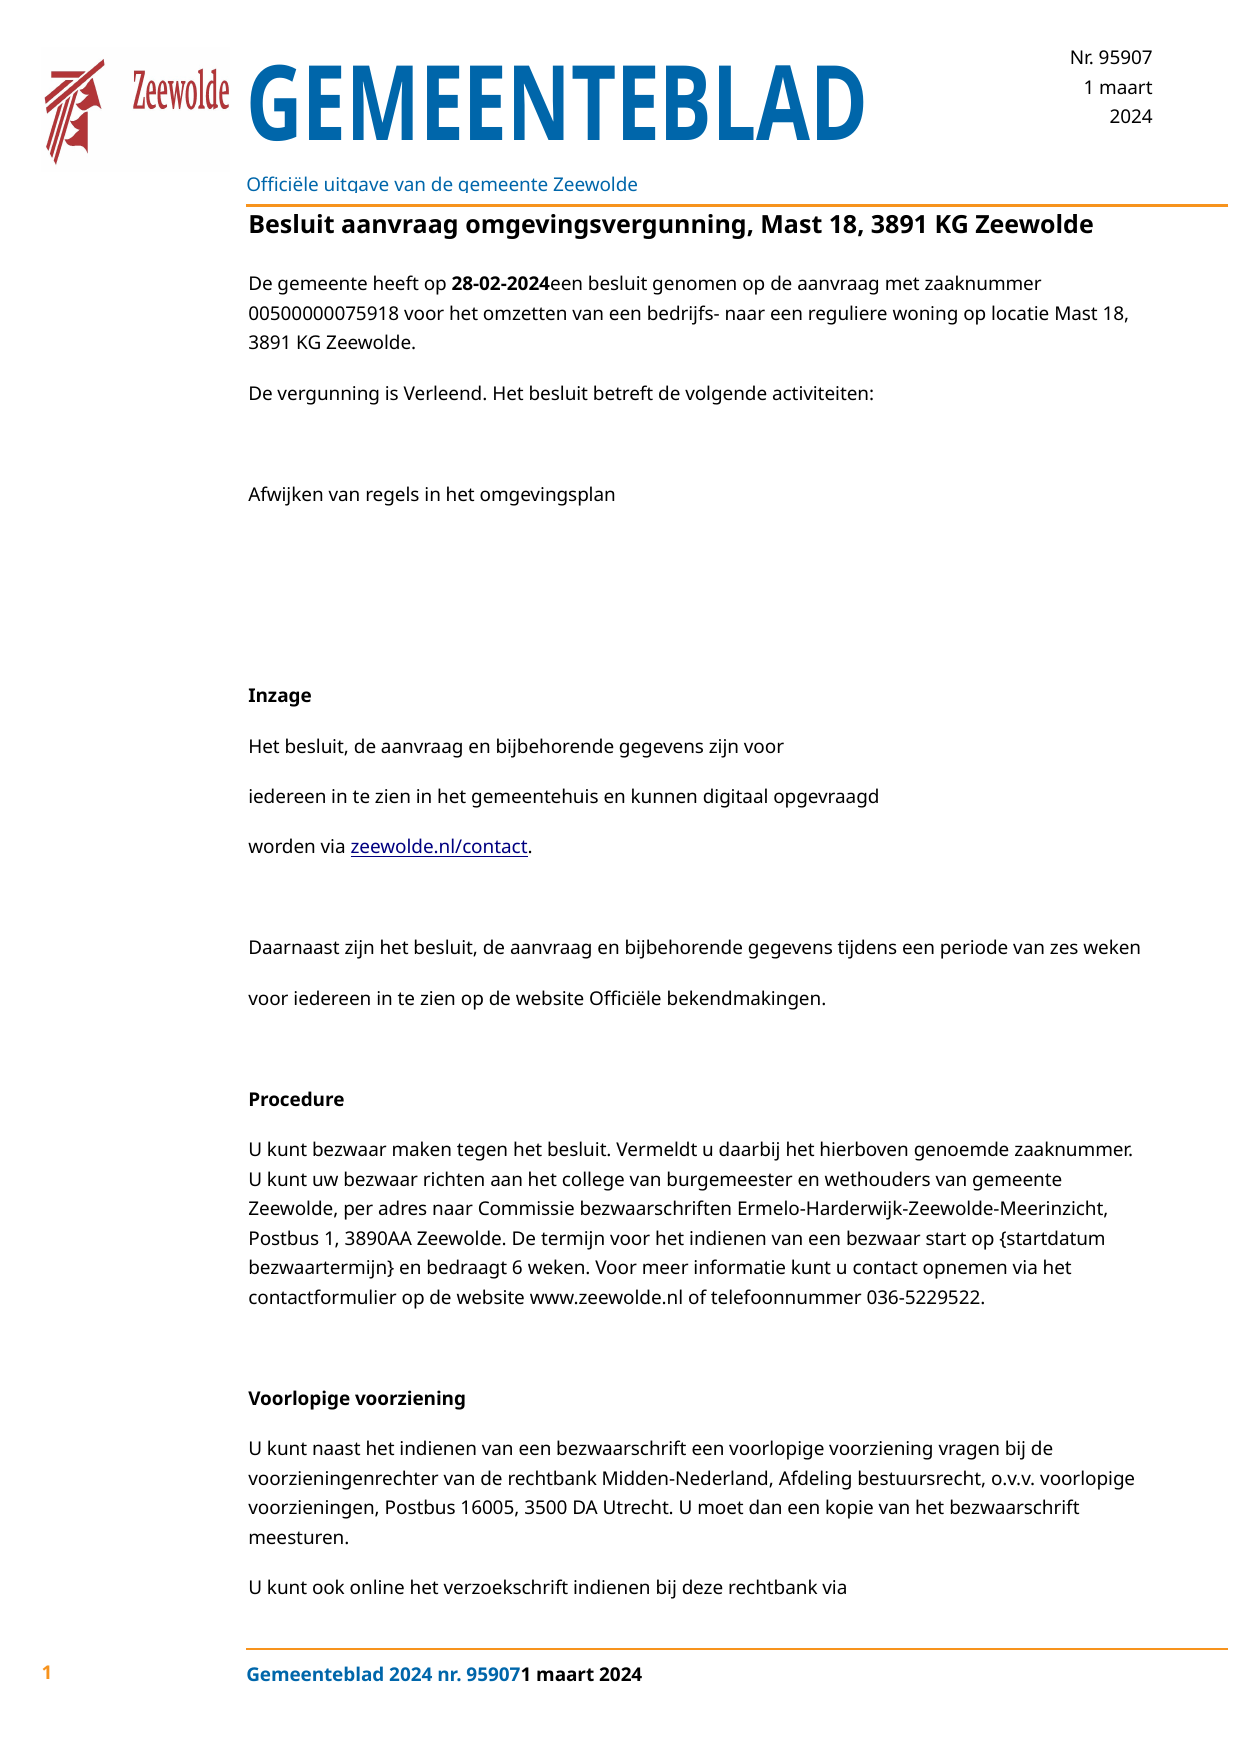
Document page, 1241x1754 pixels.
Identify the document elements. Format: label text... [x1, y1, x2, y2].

text Afwijken van regels in het omgevingsplan [248, 481, 1152, 506]
text Het besluit, de aanvraag en bijbehorende gegevens zijn voor [248, 733, 1152, 758]
text Voorlopige voorziening [248, 1385, 1152, 1411]
text U kunt naast het indienen van een bezwaarschrift een voorlopige voorziening vragen bij de voorzieningenrechter van de rechtbank Midden-Nederland, Afdeling bestuursrecht, o.v.v. voorlopige voorzieningen, Postbus 16005, 3500 DA Utrecht. U moet dan een kopie van het bezwaarschrift meesturen. [248, 1435, 1152, 1550]
text De gemeente heeft op 28-02-2024een besluit genomen op de aanvraag met zaaknummer 00500000075918 voor het omzetten van een bedrijfs- naar een reguliere woning op locatie Mast 18, 3891 KG Zeewolde. [248, 270, 1152, 355]
text iedereen in te zien in het gemeentehuis en kunnen digitaal opgevraagd [248, 783, 1152, 809]
text U kunt ook online het verzoekschrift indienen bij deze rechtbank via [248, 1574, 1152, 1600]
text U kunt bezwaar maken tegen het besluit. Vermeldt u daarbij het hierboven genoemde zaaknummer. U kunt uw bezwaar richten aan het college van burgemeester en wethouders van gemeente Zeewolde, per adres naar Commissie bezwaarschriften Ermelo-Harderwijk-Zeewolde-Meerinzicht, Postbus 1, 3890AA Zeewolde. De termijn voor het indienen van een bezwaar start op {startdatum bezwaartermijn} en bedraagt 6 weken. Voor meer informatie kunt u contact opnemen via het contactformulier op de website www.zeewolde.nl of telefoonnummer 036-5229522. [248, 1136, 1152, 1310]
text Besluit aanvraag omgevingsvergunning, Mast 18, 3891 KG Zeewolde [248, 207, 1152, 241]
text Procedure [248, 1086, 1152, 1111]
picture [41, 47, 231, 172]
text worden via zeewolde.nl/contact. [248, 834, 1152, 859]
text De vergunning is Verleend. Het besluit betreft de volgende activiteiten: [248, 380, 1152, 406]
text Inzage [248, 682, 1152, 708]
text Daarnaast zijn het besluit, de aanvraag en bijbehorende gegevens tijdens een periode van zes weken [248, 934, 1152, 960]
text voor iedereen in te zien op de website Officiële bekendmakingen. [248, 985, 1152, 1011]
